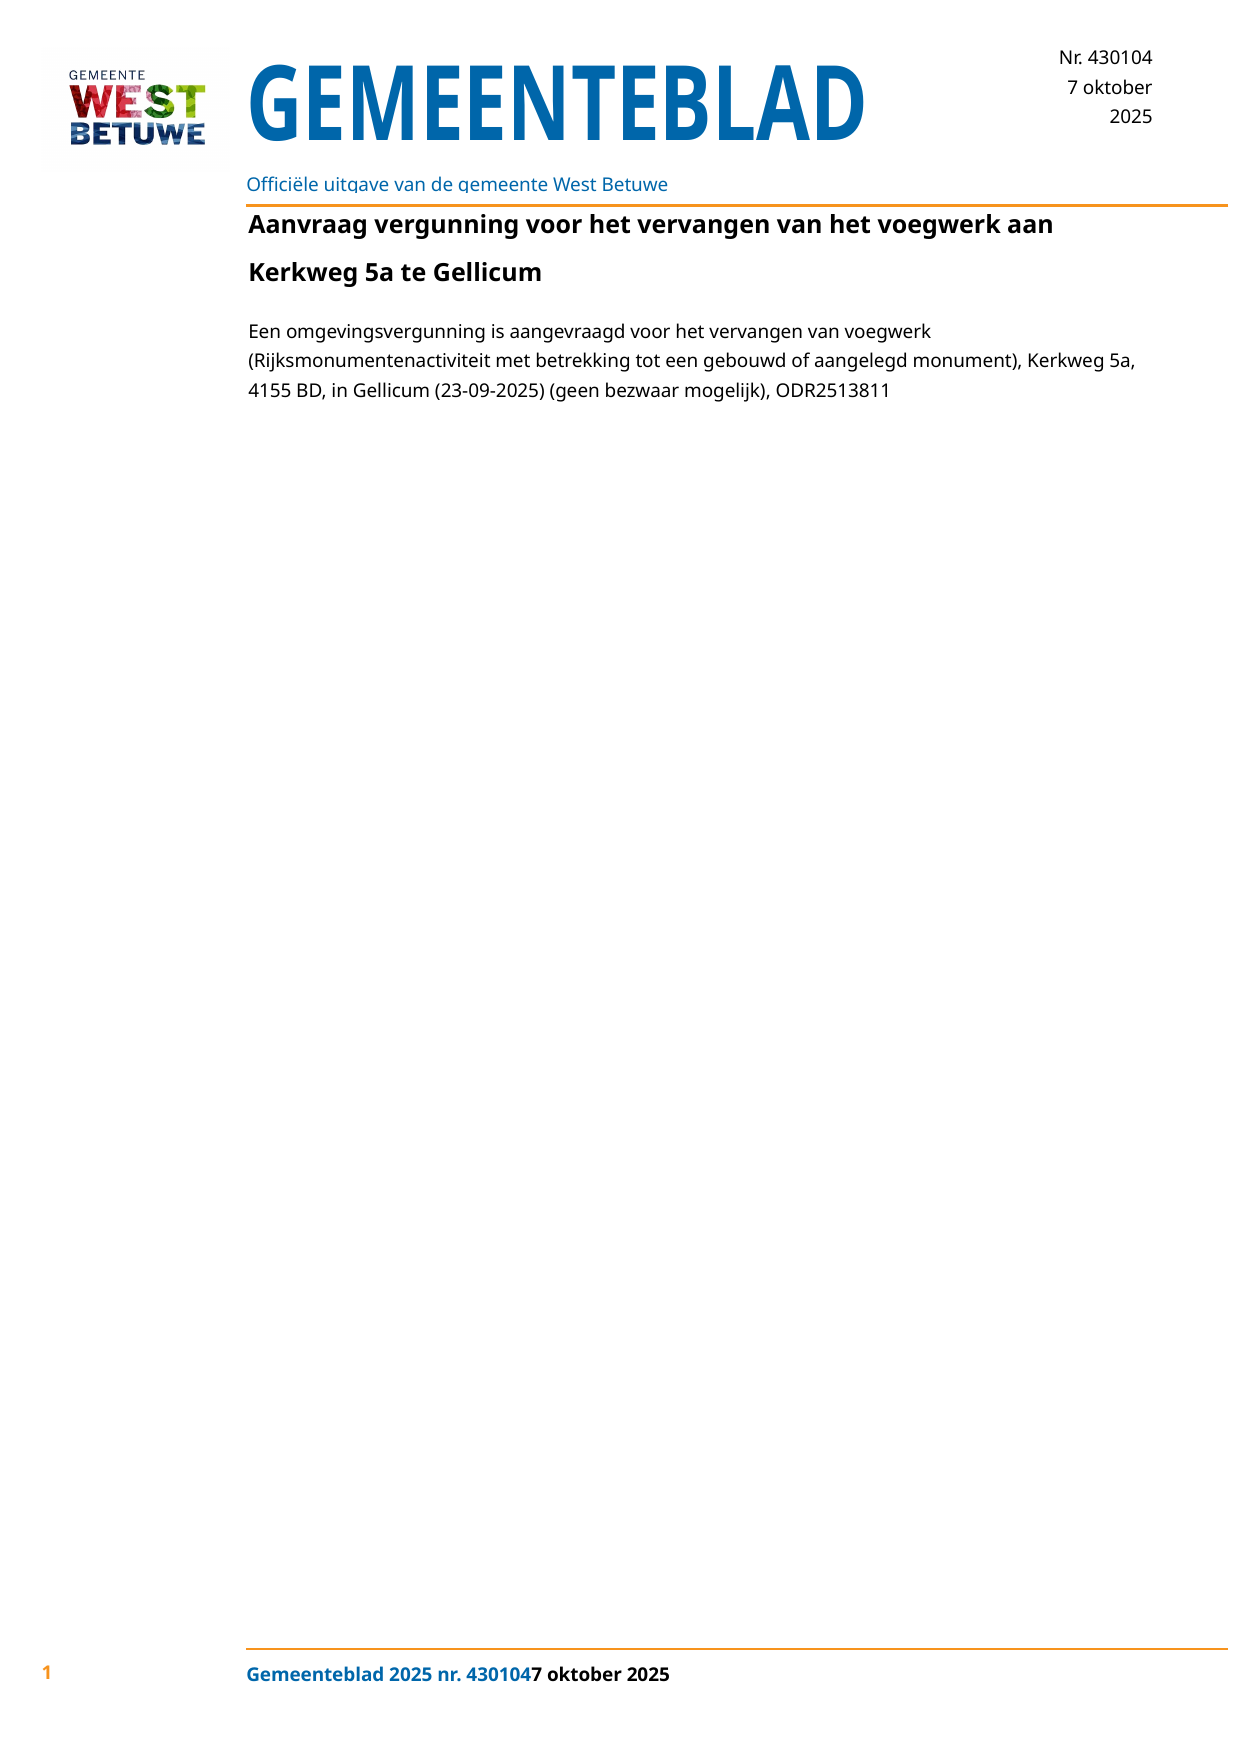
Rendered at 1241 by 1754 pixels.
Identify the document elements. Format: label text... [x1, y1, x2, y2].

text Aanvraag vergunning voor het vervangen van het voegwerk aan Kerkweg 5a te Gellicum [248, 207, 1152, 288]
text Een omgevingsvergunning is aangevraagd voor het vervangen van voegwerk (Rijksmonumentenactiviteit met betrekking tot een gebouwd of aangelegd monument), Kerkweg 5a, 4155 BD, in Gellicum (23-09-2025) (geen bezwaar mogelijk), ODR2513811 [248, 318, 1152, 403]
picture [41, 47, 231, 172]
